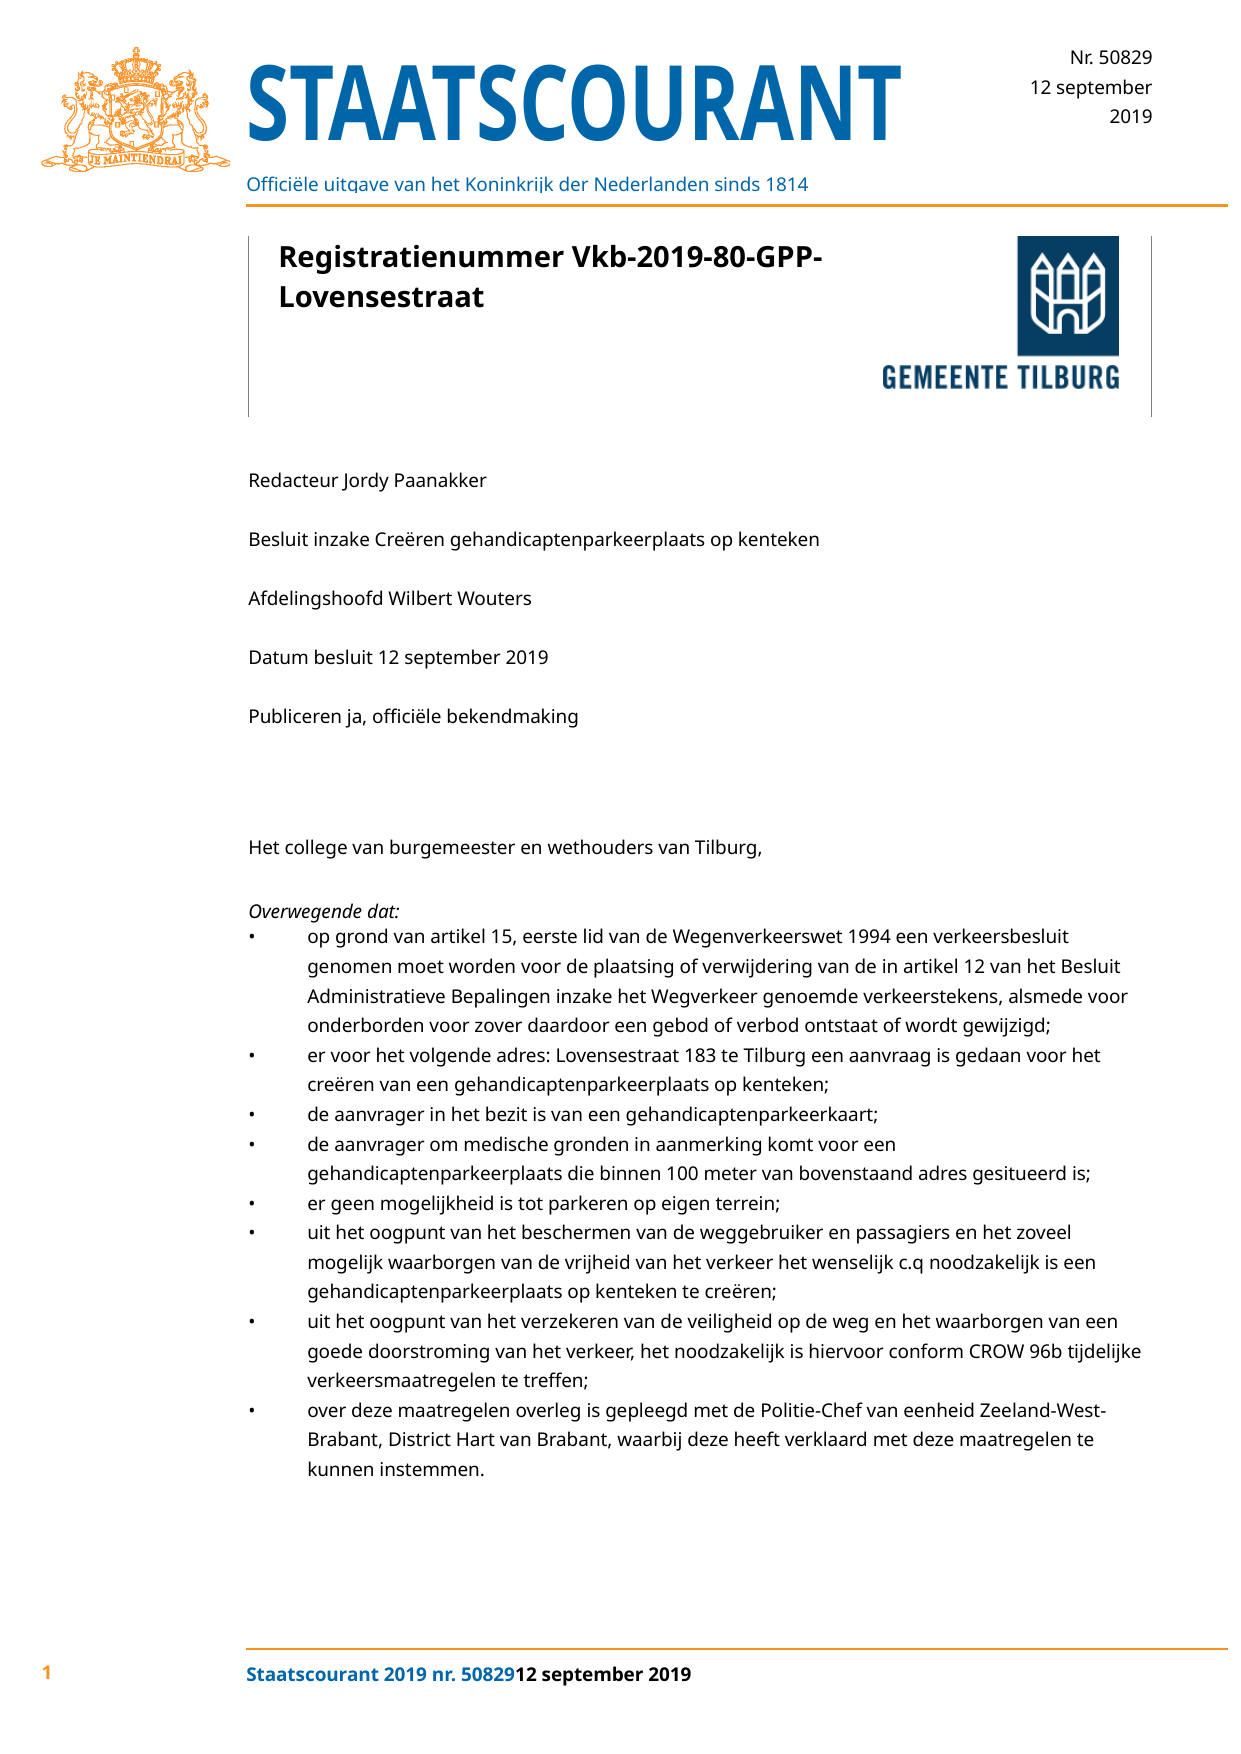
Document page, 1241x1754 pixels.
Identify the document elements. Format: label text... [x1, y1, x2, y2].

picture [882, 236, 1119, 391]
list uit het oogpunt van het beschermen van de weggebruiker en passagiers en het zoveel mogelijk waarborgen van de vrijheid van het verkeer het wenselijk c.q noodzakelijk is een gehandicaptenparkeerplaats op kenteken te creëren; [248, 1219, 1152, 1304]
text Datum besluit 12 september 2019 [248, 644, 1152, 670]
list uit het oogpunt van het verzekeren van de veiligheid op de weg en het waarborgen van een goede doorstroming van het verkeer, het noodzakelijk is hiervoor conform CROW 96b tijdelijke verkeersmaatregelen te treffen; [248, 1308, 1152, 1393]
list over deze maatregelen overleg is gepleegd met de Politie-Chef van eenheid Zeeland-West-Brabant, District Hart van Brabant, waarbij deze heeft verklaard met deze maatregelen te kunnen instemmen. [248, 1397, 1152, 1482]
table_header Registratienummer Vkb-2019-80-GPP-Lovensestraat [249, 236, 850, 417]
list op grond van artikel 15, eerste lid van de Wegenverkeerswet 1994 een verkeersbesluit genomen moet worden voor de plaatsing of verwijdering van de in artikel 12 van het Besluit Administratieve Bepalingen inzake het Wegverkeer genoemde verkeerstekens, alsmede voor onderborden voor zover daardoor een gebod of verbod ontstaat of wordt gewijzigd; [248, 924, 1152, 1038]
text Afdelingshoofd Wilbert Wouters [248, 585, 1152, 611]
list de aanvrager in het bezit is van een gehandicaptenparkeerkaart; [248, 1101, 1152, 1127]
table_header [850, 236, 1151, 417]
text Publiceren ja, officiële bekendmaking [248, 703, 1152, 729]
list er voor het volgende adres: Lovensestraat 183 te Tilburg een aanvraag is gedaan voor het creëren van een gehandicaptenparkeerplaats op kenteken; [248, 1042, 1152, 1097]
picture [41, 47, 231, 172]
text Overwegende dat: [248, 898, 1152, 924]
text Het college van burgemeester en wethouders van Tilburg, [248, 834, 1152, 860]
list er geen mogelijkheid is tot parkeren op eigen terrein; [248, 1190, 1152, 1216]
text Besluit inzake Creëren gehandicaptenparkeerplaats op kenteken [248, 526, 1152, 552]
text Redacteur Jordy Paanakker [248, 467, 1152, 493]
list de aanvrager om medische gronden in aanmerking komt voor een gehandicaptenparkeerplaats die binnen 100 meter van bovenstaand adres gesitueerd is; [248, 1131, 1152, 1186]
